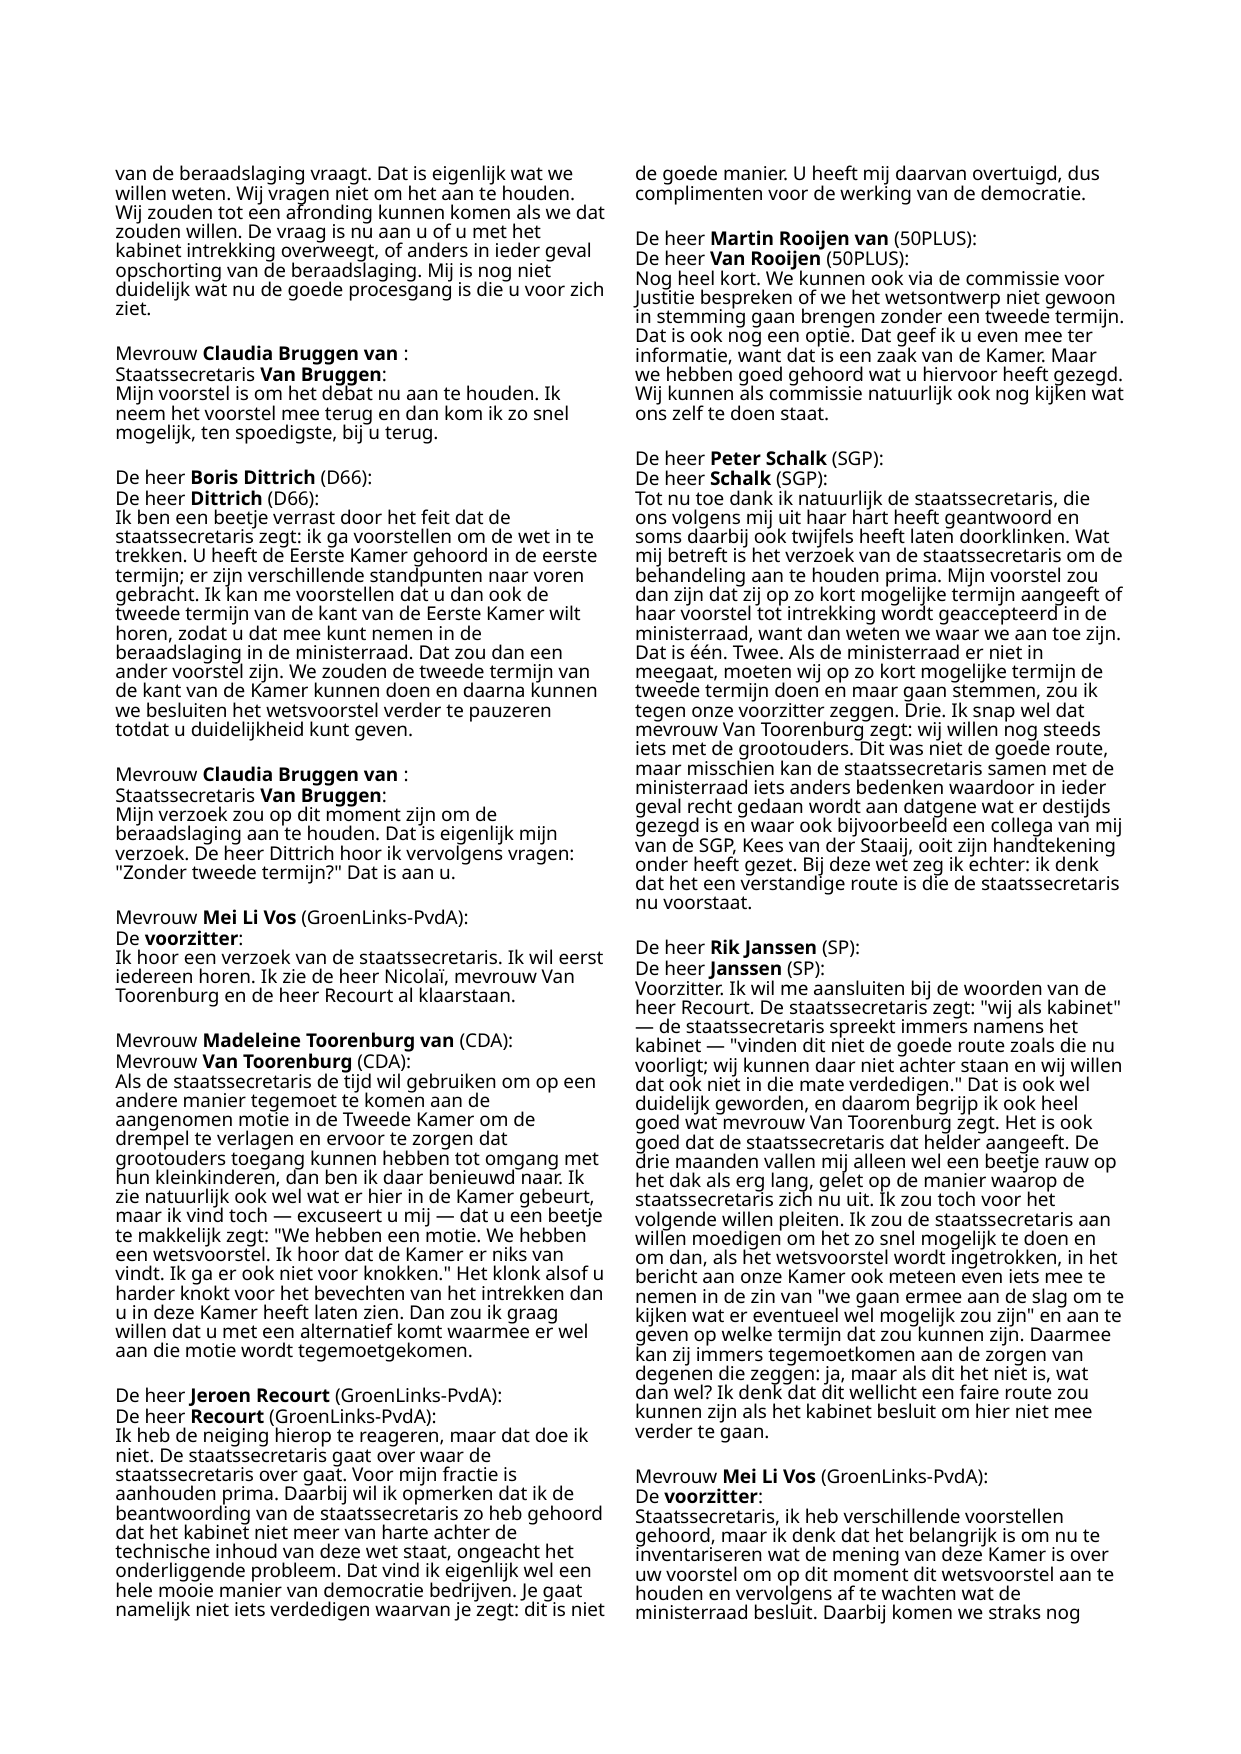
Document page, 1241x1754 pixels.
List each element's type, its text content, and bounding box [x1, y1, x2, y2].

text Mevrouw Madeleine Toorenburg van (CDA): [115, 1028, 605, 1053]
text De heer Janssen (SP): [635, 960, 1125, 979]
text Ik heb de neiging hierop te reageren, maar dat doe ik niet. De staatssecretaris gaat over waar de staatssecretaris over gaat. Voor mijn fractie is aanhouden prima. Daarbij wil ik opmerken dat ik de beantwoording van de staatssecretaris zo heb gehoord dat het kabinet niet meer van harte achter de technische inhoud van deze wet staat, ongeacht het onderliggende probleem. Dat vind ik eigenlijk wel een hele mooie manier van democratie bedrijven. Je gaat namelijk niet iets verdedigen waarvan je zegt: dit is niet [115, 1427, 605, 1620]
text De heer Martin Rooijen van (50PLUS): [635, 225, 1125, 250]
text De heer Peter Schalk (SGP): [635, 445, 1125, 470]
text De heer Van Rooijen (50PLUS): [635, 250, 1125, 270]
text Mevrouw Claudia Bruggen van : [115, 761, 605, 787]
text de goede manier. U heeft mij daarvan overtuigd, dus complimenten voor de werking van de democratie. [635, 165, 1125, 204]
text Staatssecretaris Van Bruggen: [115, 787, 605, 806]
text De heer Rik Janssen (SP): [635, 934, 1125, 960]
text Mevrouw Mei Li Vos (GroenLinks-PvdA): [115, 904, 605, 930]
text Staatssecretaris Van Bruggen: [115, 366, 605, 385]
text De heer Boris Dittrich (D66): [115, 464, 605, 490]
text De voorzitter: [115, 930, 605, 949]
text Mevrouw Claudia Bruggen van : [115, 340, 605, 366]
text Ik ben een beetje verrast door het feit dat de staatssecretaris zegt: ik ga voorstellen om de wet in te trekken. U heeft de Eerste Kamer gehoord in de eerste termijn; er zijn verschillende standpunten naar voren gebracht. Ik kan me voorstellen dat u dan ook de tweede termijn van de kant van de Eerste Kamer wilt horen, zodat u dat mee kunt nemen in de beraadslaging in de ministerraad. Dat zou dan een ander voorstel zijn. We zouden de tweede termijn van de kant van de Kamer kunnen doen en daarna kunnen we besluiten het wetsvoorstel verder te pauzeren totdat u duidelijkheid kunt geven. [115, 509, 605, 740]
text Mijn voorstel is om het debat nu aan te houden. Ik neem het voorstel mee terug en dan kom ik zo snel mogelijk, ten spoedigste, bij u terug. [115, 385, 605, 443]
text van de beraadslaging vraagt. Dat is eigenlijk wat we willen weten. Wij vragen niet om het aan te houden. Wij zouden tot een afronding kunnen komen als we dat zouden willen. De vraag is nu aan u of u met het kabinet intrekking overweegt, of anders in ieder geval opschorting van de beraadslaging. Mij is nog niet duidelijk wat nu de goede procesgang is die u voor zich ziet. [115, 165, 605, 319]
text Voorzitter. Ik wil me aansluiten bij de woorden van de heer Recourt. De staatssecretaris zegt: "wij als kabinet" — de staatssecretaris spreekt immers namens het kabinet — "vinden dit niet de goede route zoals die nu voorligt; wij kunnen daar niet achter staan en wij willen dat ook niet in die mate verdedigen." Dat is ook wel duidelijk geworden, en daarom begrijp ik ook heel goed wat mevrouw Van Toorenburg zegt. Het is ook goed dat de staatssecretaris dat helder aangeeft. De drie maanden vallen mij alleen wel een beetje rauw op het dak als erg lang, gelet op de manier waarop de staatssecretaris zich nu uit. Ik zou toch voor het volgende willen pleiten. Ik zou de staatssecretaris aan willen moedigen om het zo snel mogelijk te doen en om dan, als het wetsvoorstel wordt ingetrokken, in het bericht aan onze Kamer ook meteen even iets mee te nemen in de zin van "we gaan ermee aan de slag om te kijken wat er eventueel wel mogelijk zou zijn" en aan te geven op welke termijn dat zou kunnen zijn. Daarmee kan zij immers tegemoetkomen aan de zorgen van degenen die zeggen: ja, maar als dit het niet is, wat dan wel? Ik denk dat dit wellicht een faire route zou kunnen zijn als het kabinet besluit om hier niet mee verder te gaan. [635, 979, 1125, 1442]
text Als de staatssecretaris de tijd wil gebruiken om op een andere manier tegemoet te komen aan de aangenomen motie in de Tweede Kamer om de drempel te verlagen en ervoor te zorgen dat grootouders toegang kunnen hebben tot omgang met hun kleinkinderen, dan ben ik daar benieuwd naar. Ik zie natuurlijk ook wel wat er hier in de Kamer gebeurt, maar ik vind toch — excuseert u mij — dat u een beetje te makkelijk zegt: "We hebben een motie. We hebben een wetsvoorstel. Ik hoor dat de Kamer er niks van vindt. Ik ga er ook niet voor knokken." Het klonk alsof u harder knokt voor het bevechten van het intrekken dan u in deze Kamer heeft laten zien. Dan zou ik graag willen dat u met een alternatief komt waarmee er wel aan die motie wordt tegemoetgekomen. [115, 1073, 605, 1362]
text De heer Dittrich (D66): [115, 490, 605, 509]
text De heer Schalk (SGP): [635, 470, 1125, 490]
text Ik hoor een verzoek van de staatssecretaris. Ik wil eerst iedereen horen. Ik zie de heer Nicolaï, mevrouw Van Toorenburg en de heer Recourt al klaarstaan. [115, 949, 605, 1007]
text De heer Recourt (GroenLinks-PvdA): [115, 1408, 605, 1427]
text Mevrouw Van Toorenburg (CDA): [115, 1053, 605, 1073]
text De heer Jeroen Recourt (GroenLinks-PvdA): [115, 1382, 605, 1408]
text De voorzitter: [635, 1488, 1125, 1508]
text Staatssecretaris, ik heb verschillende voorstellen gehoord, maar ik denk dat het belangrijk is om nu te inventariseren wat de mening van deze Kamer is over uw voorstel om op dit moment dit wetsvoorstel aan te houden en vervolgens af te wachten wat de ministerraad besluit. Daarbij komen we straks nog [635, 1508, 1125, 1623]
text Mijn verzoek zou op dit moment zijn om de beraadslaging aan te houden. Dat is eigenlijk mijn verzoek. De heer Dittrich hoor ik vervolgens vragen: "Zonder tweede termijn?" Dat is aan u. [115, 806, 605, 883]
text Tot nu toe dank ik natuurlijk de staatssecretaris, die ons volgens mij uit haar hart heeft geantwoord en soms daarbij ook twijfels heeft laten doorklinken. Wat mij betreft is het verzoek van de staatssecretaris om de behandeling aan te houden prima. Mijn voorstel zou dan zijn dat zij op zo kort mogelijke termijn aangeeft of haar voorstel tot intrekking wordt geaccepteerd in de ministerraad, want dan weten we waar we aan toe zijn. Dat is één. Twee. Als de ministerraad er niet in meegaat, moeten wij op zo kort mogelijke termijn de tweede termijn doen en maar gaan stemmen, zou ik tegen onze voorzitter zeggen. Drie. Ik snap wel dat mevrouw Van Toorenburg zegt: wij willen nog steeds iets met de grootouders. Dit was niet de goede route, maar misschien kan de staatssecretaris samen met de ministerraad iets anders bedenken waardoor in ieder geval recht gedaan wordt aan datgene wat er destijds gezegd is en waar ook bijvoorbeeld een collega van mij van de SGP, Kees van der Staaij, ooit zijn handtekening onder heeft gezet. Bij deze wet zeg ik echter: ik denk dat het een verstandige route is die de staatssecretaris nu voorstaat. [635, 490, 1125, 914]
text Nog heel kort. We kunnen ook via de commissie voor Justitie bespreken of we het wetsontwerp niet gewoon in stemming gaan brengen zonder een tweede termijn. Dat is ook nog een optie. Dat geef ik u even mee ter informatie, want dat is een zaak van de Kamer. Maar we hebben goed gehoord wat u hiervoor heeft gezegd. Wij kunnen als commissie natuurlijk ook nog kijken wat ons zelf te doen staat. [635, 270, 1125, 424]
text Mevrouw Mei Li Vos (GroenLinks-PvdA): [635, 1463, 1125, 1488]
